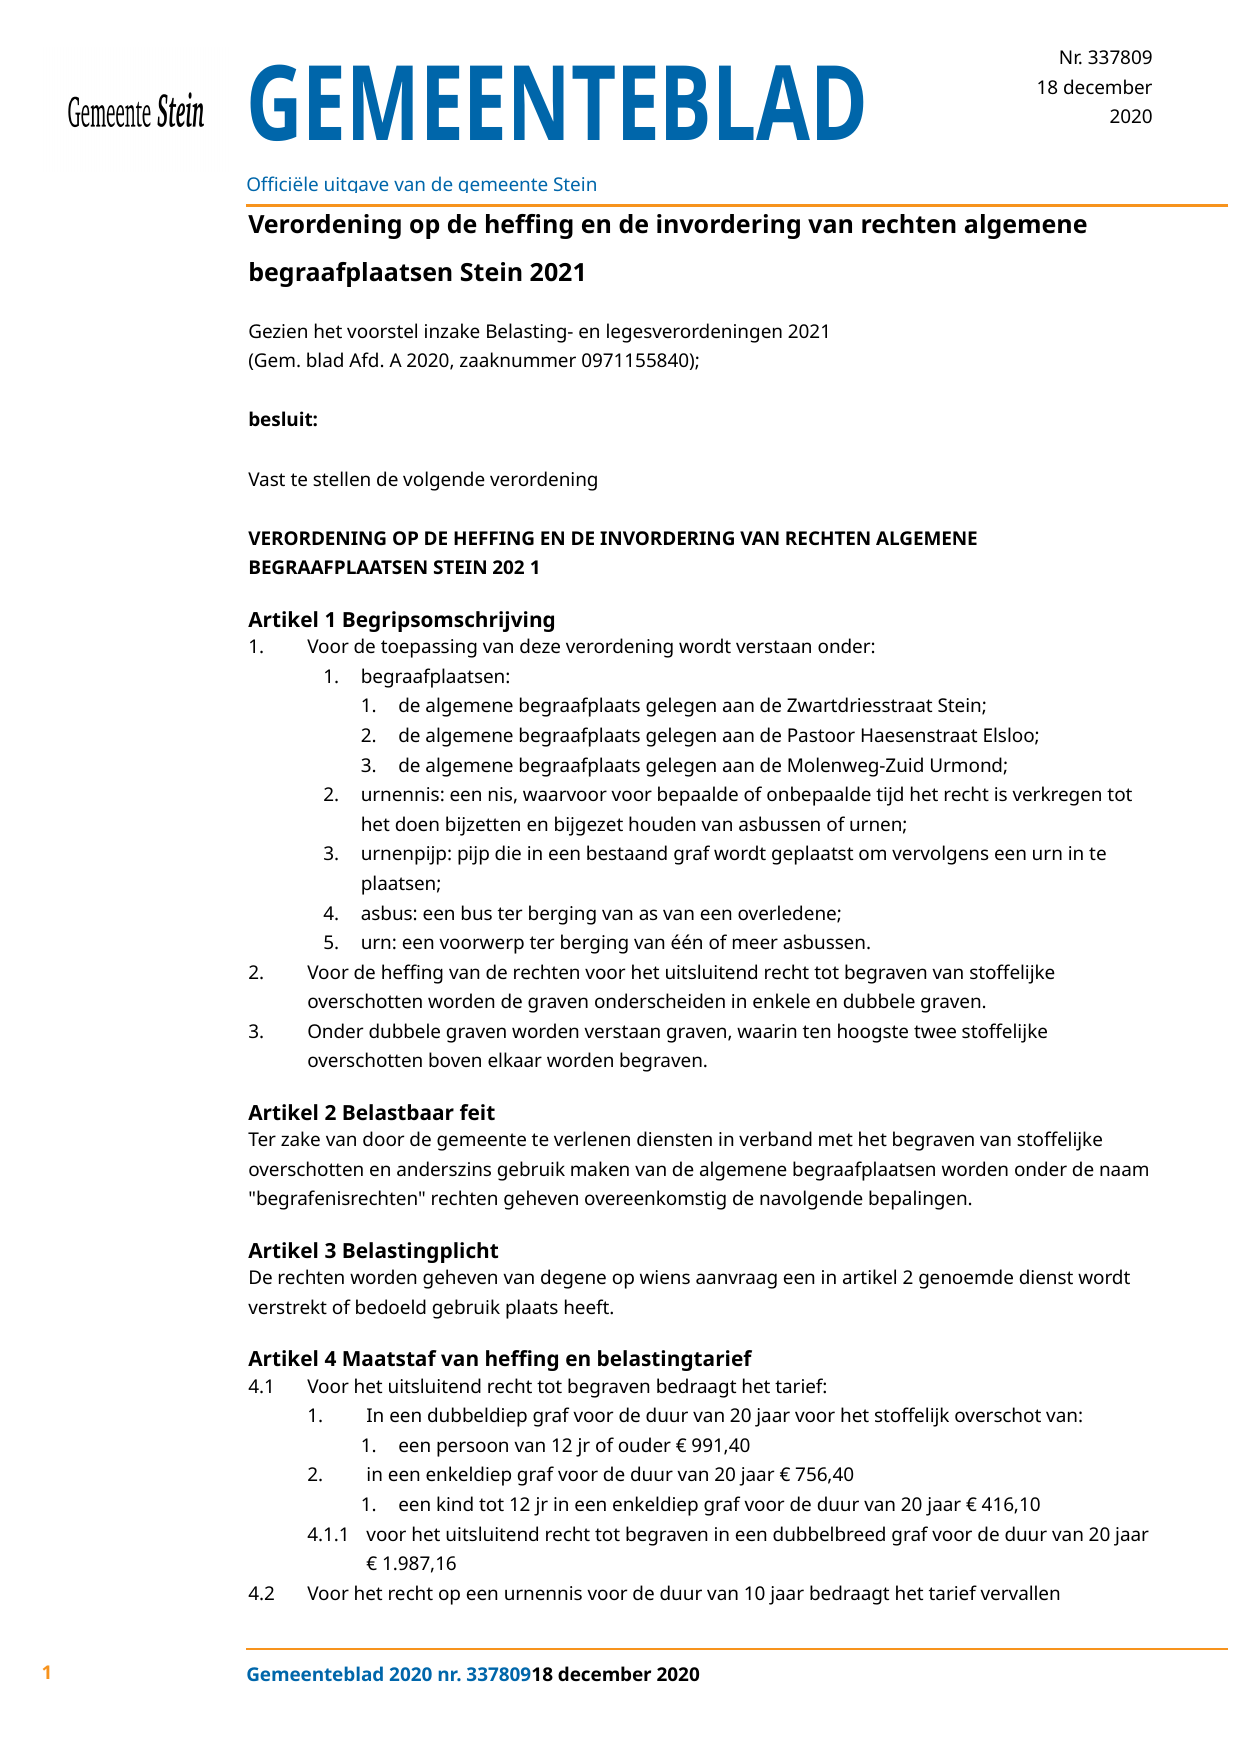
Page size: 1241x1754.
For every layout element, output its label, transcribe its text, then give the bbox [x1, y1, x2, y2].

list Voor het uitsluitend recht tot begraven bedraagt het tarief: [248, 1373, 1152, 1399]
text Artikel 3 Belastingplicht [248, 1236, 1152, 1264]
list asbus: een bus ter berging van as van een overledene; [323, 900, 1152, 925]
list Voor de heffing van de rechten voor het uitsluitend recht tot begraven van stoffelijke overschotten worden de graven onderscheiden in enkele en dubbele graven. [248, 959, 1152, 1014]
list de algemene begraafplaats gelegen aan de Molenweg-Zuid Urmond; [361, 752, 1152, 777]
text Artikel 4 Maatstaf van heffing en belastingtarief [248, 1344, 1152, 1373]
text Artikel 2 Belastbaar feit [248, 1098, 1152, 1126]
list In een dubbeldiep graf voor de duur van 20 jaar voor het stoffelijk overschot van: [307, 1402, 1152, 1428]
list een kind tot 12 jr in een enkeldiep graf voor de duur van 20 jaar € 416,10 [361, 1491, 1152, 1517]
list Onder dubbele graven worden verstaan graven, waarin ten hoogste twee stoffelijke overschotten boven elkaar worden begraven. [248, 1018, 1152, 1073]
list een persoon van 12 jr of ouder € 991,40 [361, 1432, 1152, 1458]
list urn: een voorwerp ter berging van één of meer asbussen. [323, 929, 1152, 955]
list Voor de toepassing van deze verordening wordt verstaan onder: [248, 633, 1152, 659]
text De rechten worden geheven van degene op wiens aanvraag een in artikel 2 genoemde dienst wordt verstrekt of bedoeld gebruik plaats heeft. [248, 1264, 1152, 1320]
text Vast te stellen de volgende verordening [248, 466, 1152, 492]
text Gezien het voorstel inzake Belasting- en legesverordeningen 2021 [248, 318, 1152, 344]
list urnenpijp: pijp die in een bestaand graf wordt geplaatst om vervolgens een urn in te plaatsen; [323, 841, 1152, 896]
text Ter zake van door de gemeente te verlenen diensten in verband met het begraven van stoffelijke overschotten en anderszins gebruik maken van de algemene begraafplaatsen worden onder de naam "begrafenisrechten" rechten geheven overeenkomstig de navolgende bepalingen. [248, 1126, 1152, 1211]
text Artikel 1 Begripsomschrijving [248, 605, 1152, 633]
list urnennis: een nis, waarvoor voor bepaalde of onbepaalde tijd het recht is verkregen tot het doen bijzetten en bijgezet houden van asbussen of urnen; [323, 781, 1152, 837]
list de algemene begraafplaats gelegen aan de Pastoor Haesenstraat Elsloo; [361, 722, 1152, 748]
list de algemene begraafplaats gelegen aan de Zwartdriesstraat Stein; [361, 693, 1152, 718]
list voor het uitsluitend recht tot begraven in een dubbelbreed graf voor de duur van 20 jaar € 1.987,16 [307, 1521, 1152, 1576]
picture [41, 47, 231, 172]
text Verordening op de heffing en de invordering van rechten algemene begraafplaatsen Stein 2021 [248, 207, 1152, 288]
list begraafplaatsen: [323, 663, 1152, 689]
list Voor het recht op een urnennis voor de duur van 10 jaar bedraagt het tarief vervallen [248, 1580, 1152, 1606]
text VERORDENING OP DE HEFFING EN DE INVORDERING VAN RECHTEN ALGEMENE BEGRAAFPLAATSEN STEIN 202 1 [248, 525, 1152, 580]
list in een enkeldiep graf voor de duur van 20 jaar € 756,40 [307, 1462, 1152, 1487]
text besluit: [248, 407, 1152, 432]
text (Gem. blad Afd. A 2020, zaaknummer 0971155840); [248, 347, 1152, 373]
